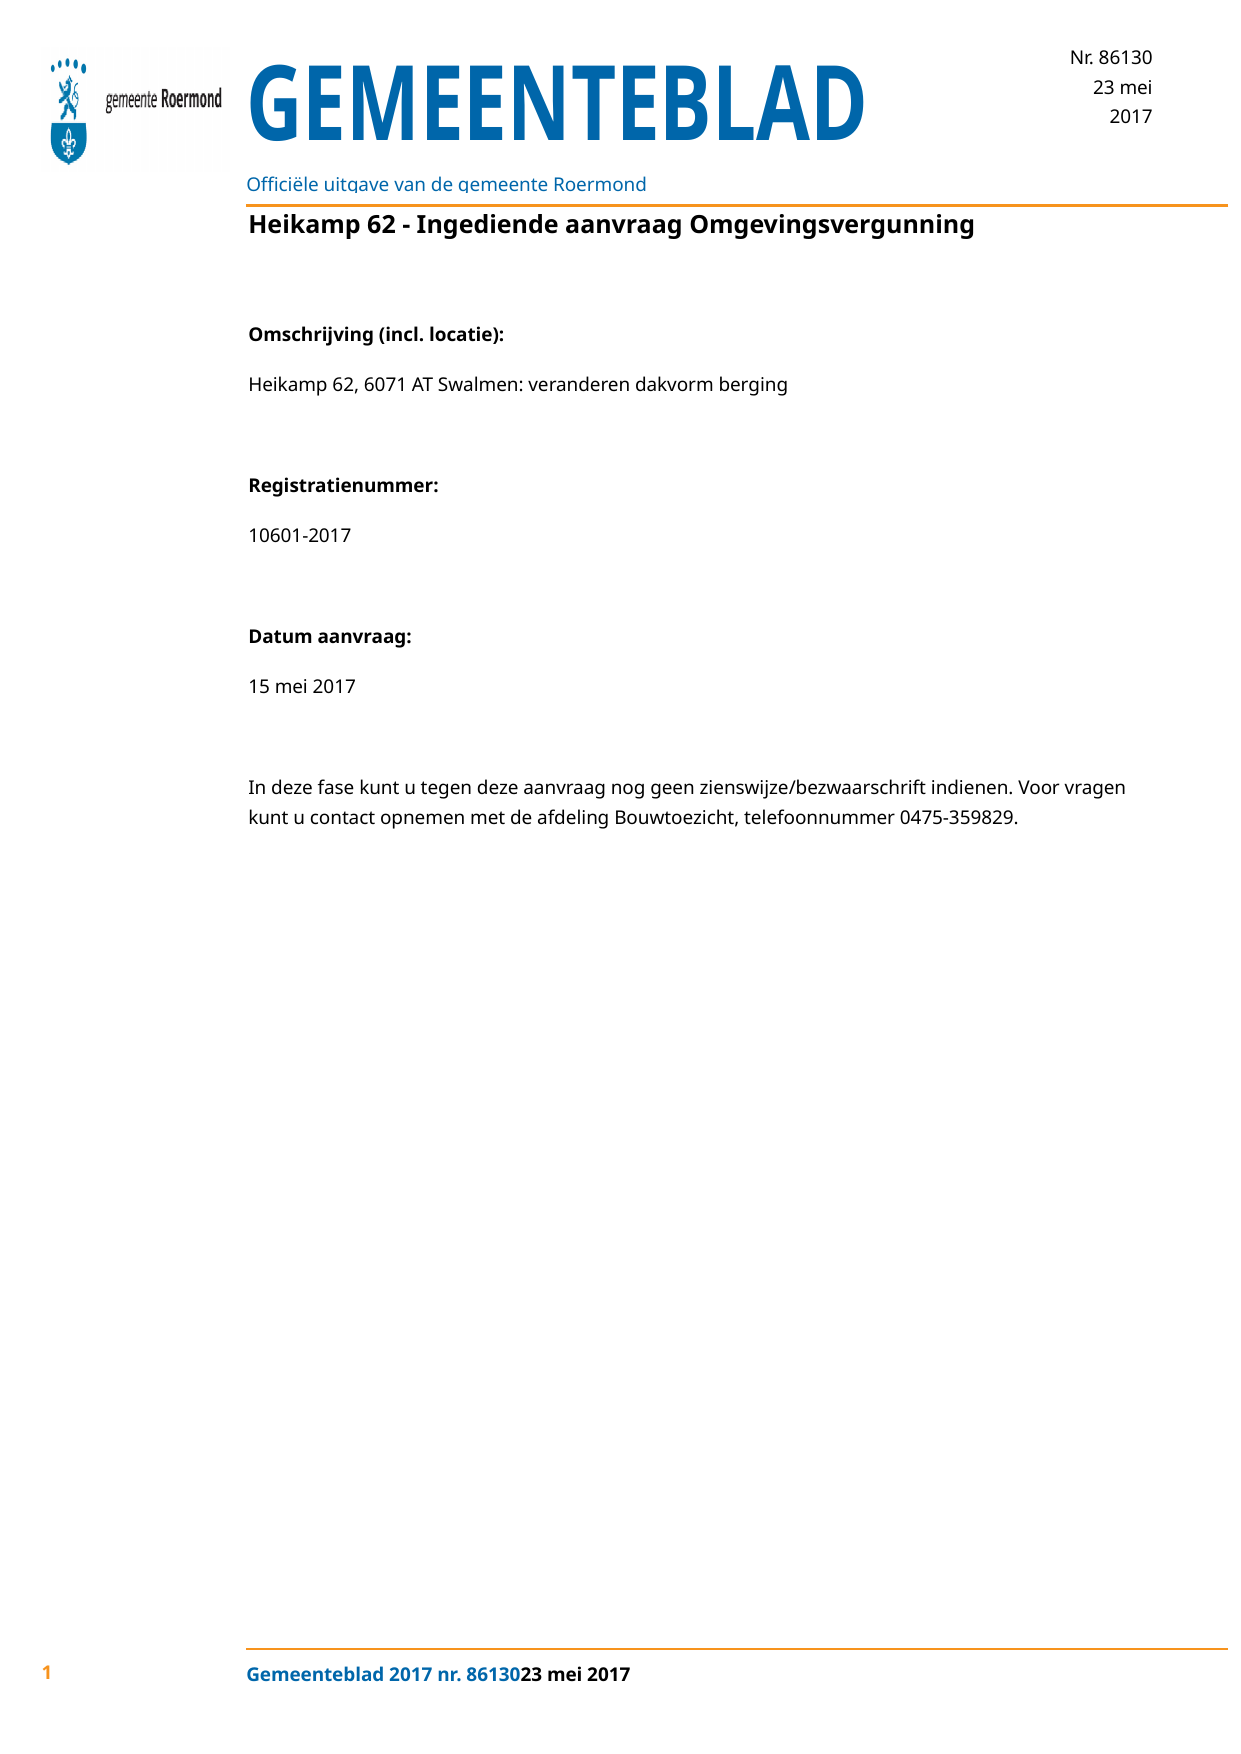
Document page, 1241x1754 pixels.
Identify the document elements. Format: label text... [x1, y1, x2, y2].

text Heikamp 62 - Ingediende aanvraag Omgevingsvergunning [248, 207, 1152, 241]
text Omschrijving (incl. locatie): [248, 321, 1152, 346]
text Heikamp 62, 6071 AT Swalmen: veranderen dakvorm berging [248, 371, 1152, 397]
text 10601-2017 [248, 522, 1152, 548]
picture [41, 47, 231, 172]
text Registratienummer: [248, 472, 1152, 498]
text In deze fase kunt u tegen deze aanvraag nog geen zienswijze/bezwaarschrift indienen. Voor vragen kunt u contact opnemen met de afdeling Bouwtoezicht, telefoonnummer 0475-359829. [248, 774, 1152, 830]
text 15 mei 2017 [248, 674, 1152, 699]
text Datum aanvraag: [248, 623, 1152, 649]
